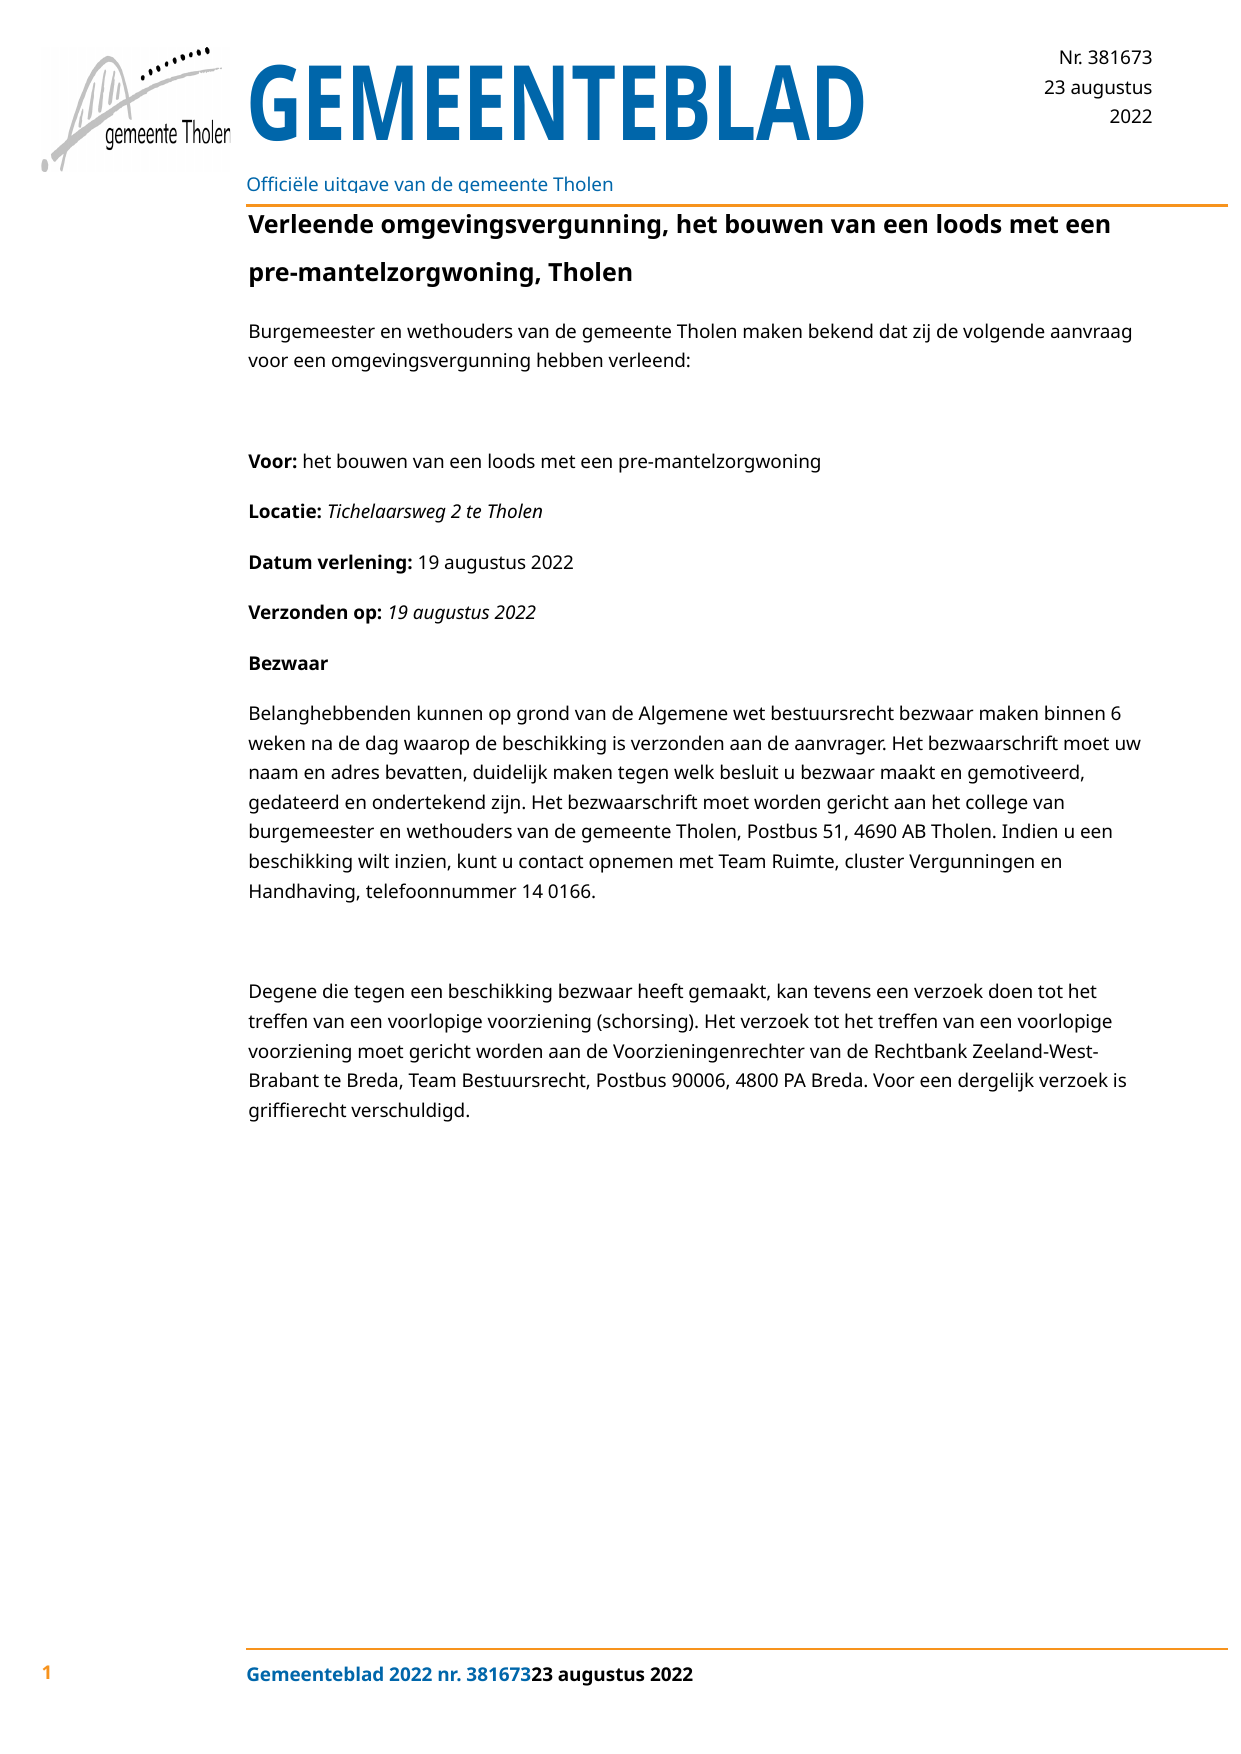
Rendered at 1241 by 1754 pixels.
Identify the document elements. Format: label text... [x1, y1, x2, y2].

picture [41, 47, 231, 172]
text Voor: het bouwen van een loods met een pre-mantelzorgwoning [248, 448, 1152, 474]
text Locatie: Tichelaarsweg 2 te Tholen [248, 499, 1152, 524]
text Verzonden op: 19 augustus 2022 [248, 599, 1152, 625]
text Verleende omgevingsvergunning, het bouwen van een loods met een pre-mantelzorgwoning, Tholen [248, 207, 1152, 288]
text Bezwaar [248, 650, 1152, 676]
text Belanghebbenden kunnen op grond van de Algemene wet bestuursrecht bezwaar maken binnen 6 weken na de dag waarop de beschikking is verzonden aan de aanvrager. Het bezwaarschrift moet uw naam en adres bevatten, duidelijk maken tegen welk besluit u bezwaar maakt en gemotiveerd, gedateerd en ondertekend zijn. Het bezwaarschrift moet worden gericht aan het college van burgemeester en wethouders van de gemeente Tholen, Postbus 51, 4690 AB Tholen. Indien u een beschikking wilt inzien, kunt u contact opnemen met Team Ruimte, cluster Vergunningen en Handhaving, telefoonnummer 14 0166. [248, 700, 1152, 904]
text Burgemeester en wethouders van de gemeente Tholen maken bekend dat zij de volgende aanvraag voor een omgevingsvergunning hebben verleend: [248, 318, 1152, 373]
text Degene die tegen een beschikking bezwaar heeft gemaakt, kan tevens een verzoek doen tot het treffen van een voorlopige voorziening (schorsing). Het verzoek tot het treffen van een voorlopige voorziening moet gericht worden aan de Voorzieningenrechter van de Rechtbank Zeeland-West-Brabant te Breda, Team Bestuursrecht, Postbus 90006, 4800 PA Breda. Voor een dergelijk verzoek is griffierecht verschuldigd. [248, 979, 1152, 1123]
text Datum verlening: 19 augustus 2022 [248, 549, 1152, 575]
